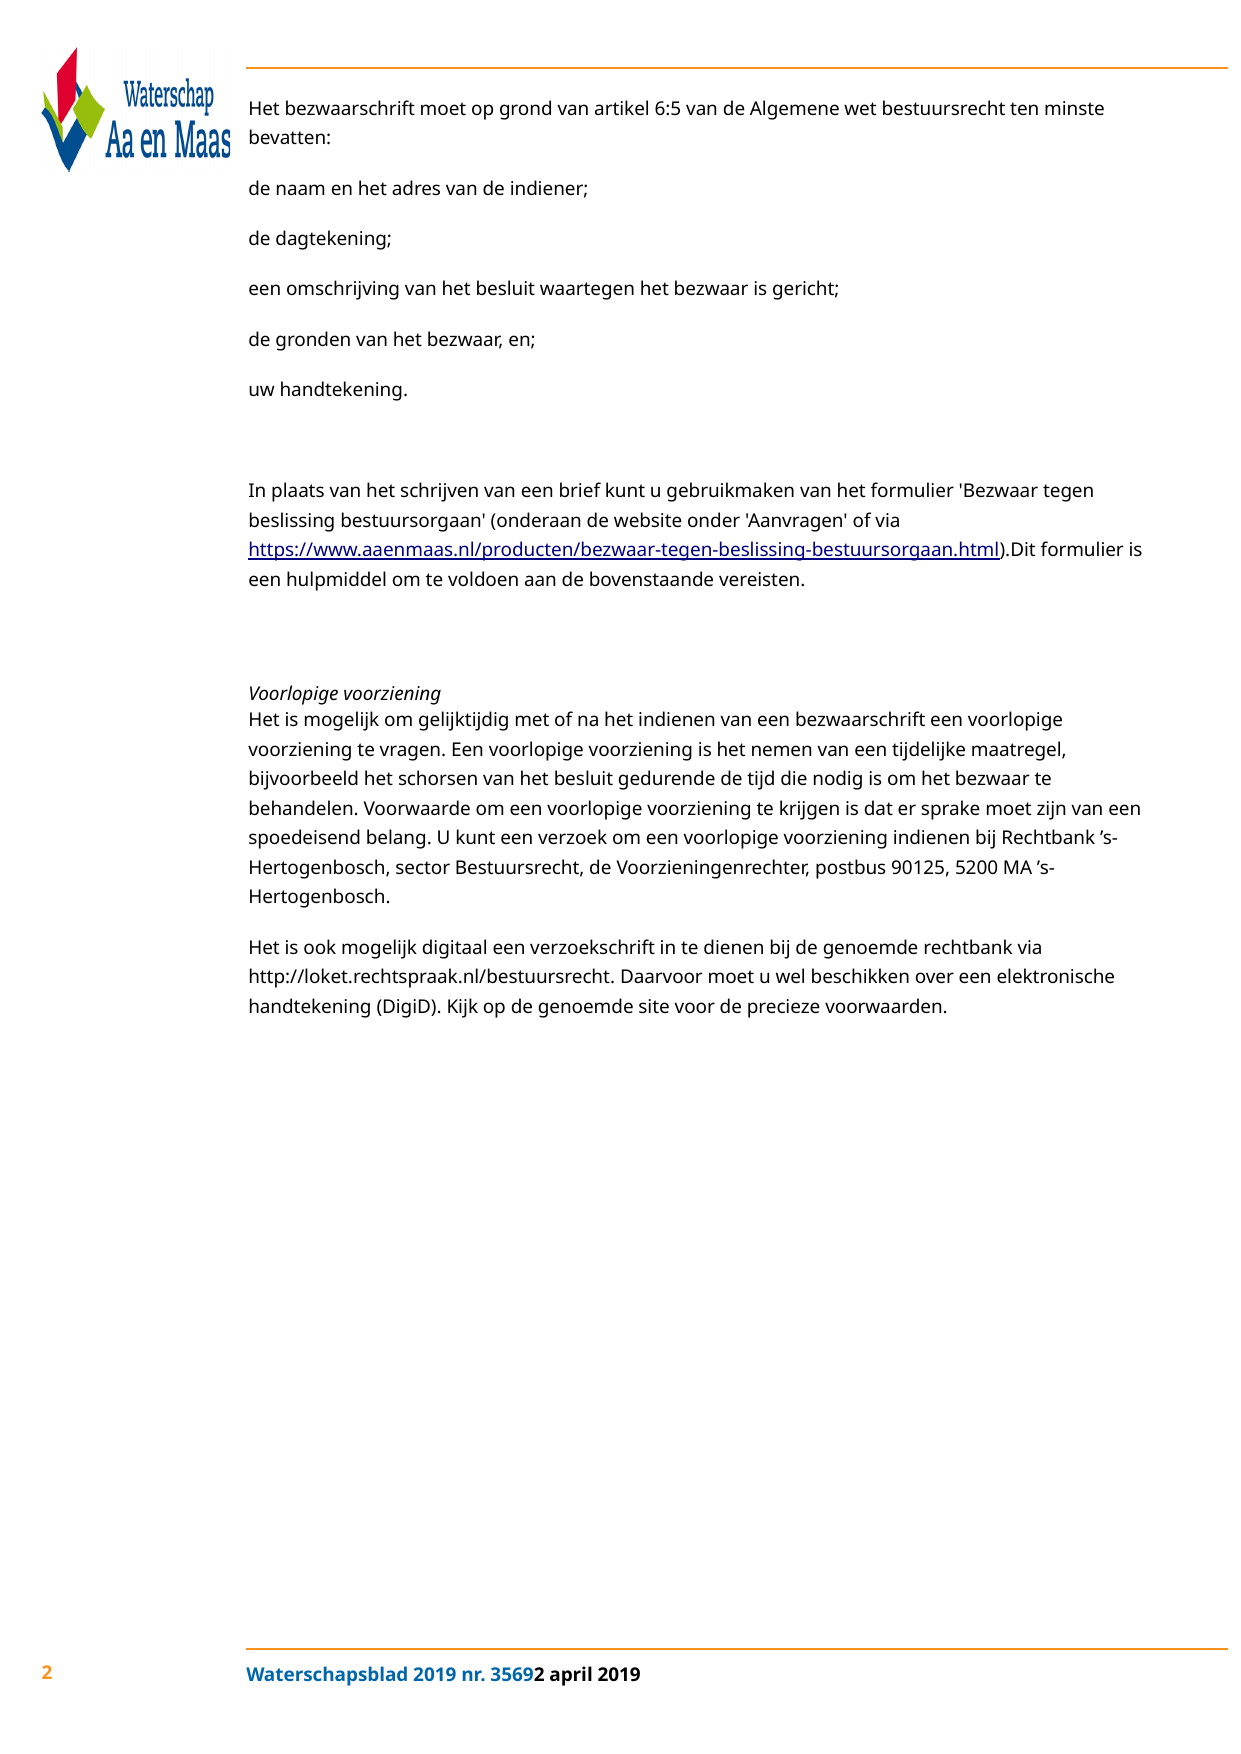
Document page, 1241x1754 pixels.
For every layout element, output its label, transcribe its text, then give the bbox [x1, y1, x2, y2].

text In plaats van het schrijven van een brief kunt u gebruikmaken van het formulier 'Bezwaar tegen beslissing bestuursorgaan' (onderaan de website onder 'Aanvragen' of via https://www.aaenmaas.nl/producten/bezwaar-tegen-beslissing-bestuursorgaan.html).Dit formulier is een hulpmiddel om te voldoen aan de bovenstaande vereisten. [248, 477, 1152, 592]
text Het bezwaarschrift moet op grond van artikel 6:5 van de Algemene wet bestuursrecht ten minste bevatten: [248, 95, 1152, 150]
text uw handtekening. [248, 376, 1152, 402]
text een omschrijving van het besluit waartegen het bezwaar is gericht; [248, 276, 1152, 301]
text Het is mogelijk om gelijktijdig met of na het indienen van een bezwaarschrift een voorlopige voorziening te vragen. Een voorlopige voorziening is het nemen van een tijdelijke maatregel, bijvoorbeeld het schorsen van het besluit gedurende de tijd die nodig is om het bezwaar te behandelen. Voorwaarde om een voorlopige voorziening te krijgen is dat er sprake moet zijn van een spoedeisend belang. U kunt een verzoek om een voorlopige voorziening indienen bij Rechtbank ’s-Hertogenbosch, sector Bestuursrecht, de Voorzieningenrechter, postbus 90125, 5200 MA ’s-Hertogenbosch. [248, 706, 1152, 909]
text de dagtekening; [248, 225, 1152, 251]
text de gronden van het bezwaar, en; [248, 326, 1152, 352]
text Het is ook mogelijk digitaal een verzoekschrift in te dienen bij de genoemde rechtbank via http://loket.rechtspraak.nl/bestuursrecht. Daarvoor moet u wel beschikken over een elektronische handtekening (DigiD). Kijk op de genoemde site voor de precieze voorwaarden. [248, 934, 1152, 1019]
picture [41, 47, 231, 172]
text Voorlopige voorziening [248, 680, 1152, 706]
text de naam en het adres van de indiener; [248, 175, 1152, 201]
